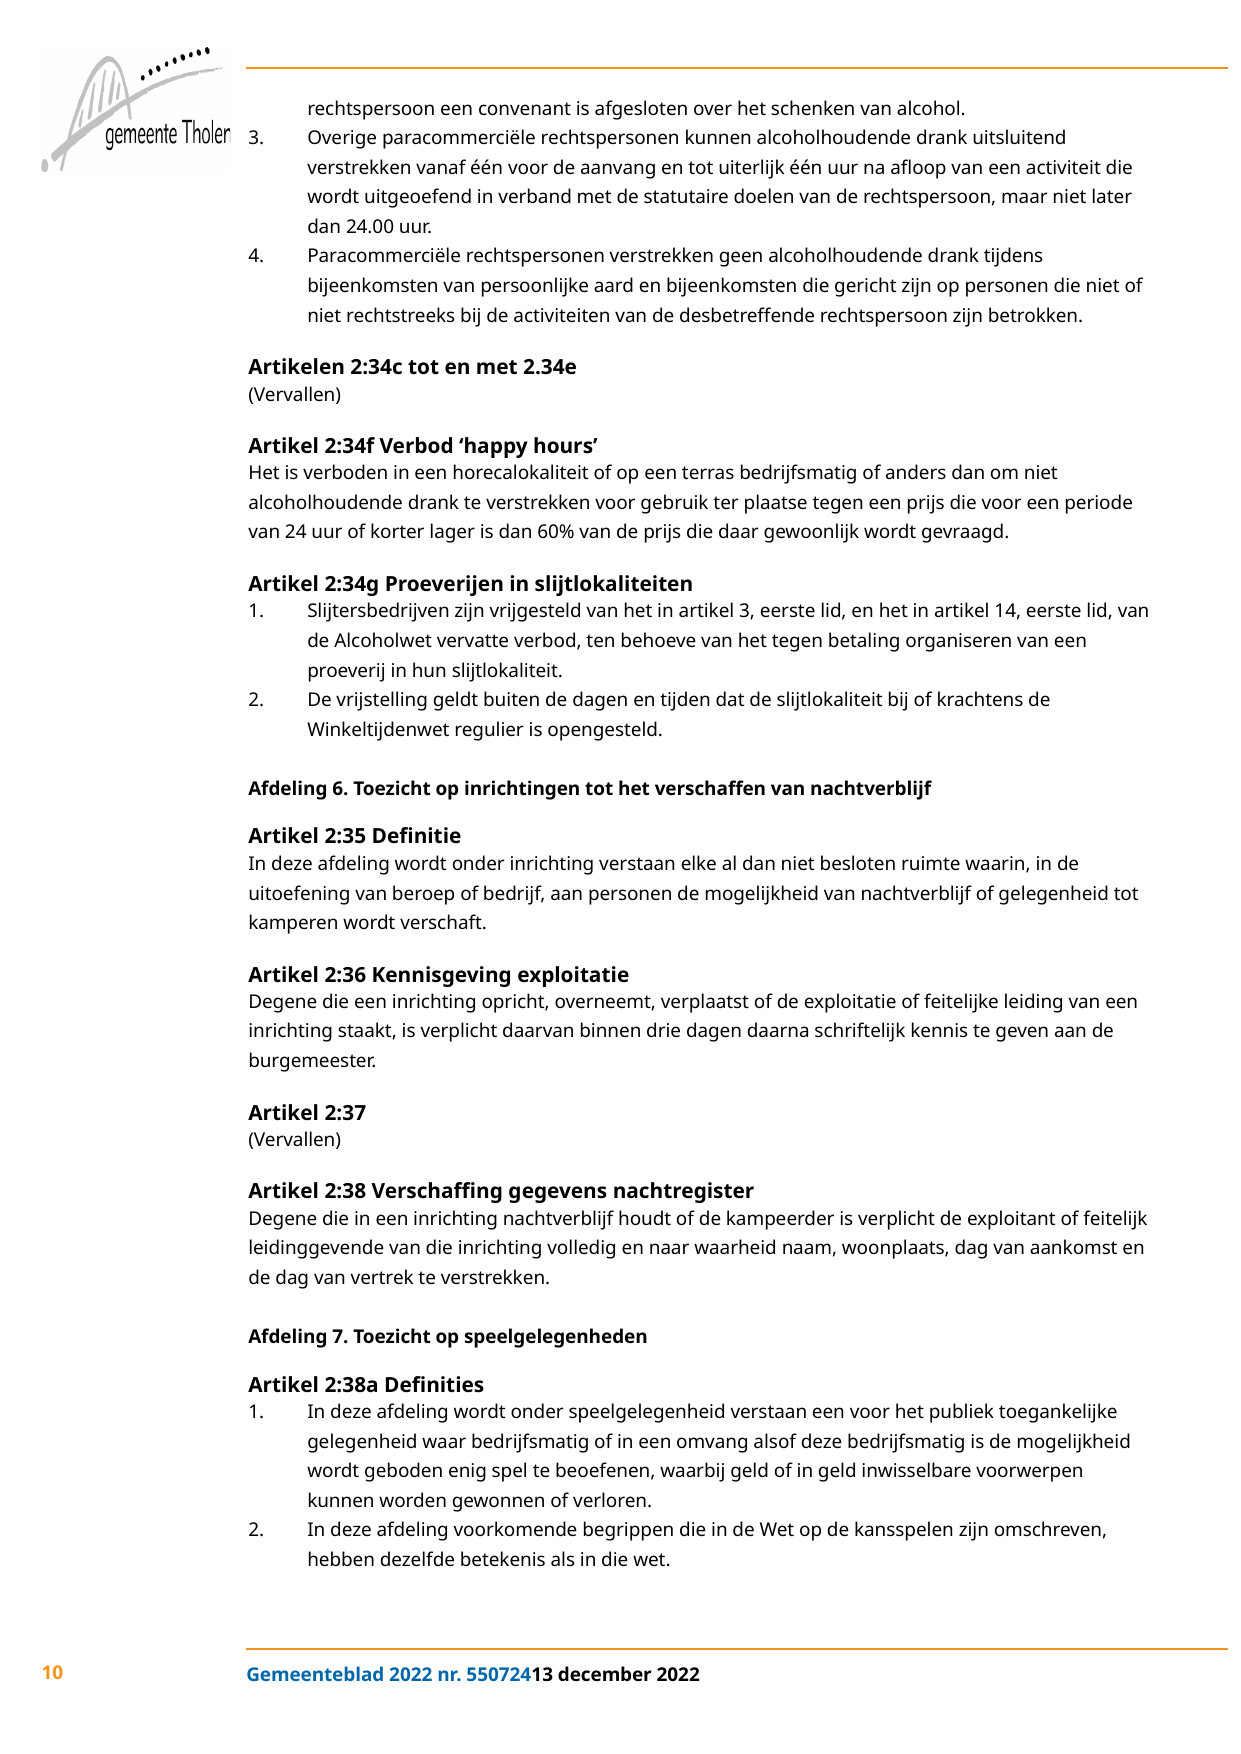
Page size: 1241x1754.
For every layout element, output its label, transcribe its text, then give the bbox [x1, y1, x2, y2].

list In deze afdeling wordt onder speelgelegenheid verstaan een voor het publiek toegankelijke gelegenheid waar bedrijfsmatig of in een omvang alsof deze bedrijfsmatig is de mogelijkheid wordt geboden enig spel te beoefenen, waarbij geld of in geld inwisselbare voorwerpen kunnen worden gewonnen of verloren. [248, 1398, 1152, 1513]
list In deze afdeling voorkomende begrippen die in de Wet op de kansspelen zijn omschreven, hebben dezelfde betekenis als in die wet. [248, 1517, 1152, 1572]
text Degene die een inrichting opricht, overneemt, verplaatst of de exploitatie of feitelijke leiding van een inrichting staakt, is verplicht daarvan binnen drie dagen daarna schriftelijk kennis te geven aan de burgemeester. [248, 988, 1152, 1073]
text Artikelen 2:34c tot en met 2.34e [248, 352, 1152, 381]
list rechtspersoon een convenant is afgesloten over het schenken van alcohol. [248, 95, 1152, 121]
text Artikel 2:34f Verbod ‘happy hours’ [248, 431, 1152, 459]
list Slijtersbedrijven zijn vrijgesteld van het in artikel 3, eerste lid, en het in artikel 14, eerste lid, van de Alcoholwet vervatte verbod, ten behoeve van het tegen betaling organiseren van een proeverij in hun slijtlokaliteit. [248, 598, 1152, 682]
list Paracommerciële rechtspersonen verstrekken geen alcoholhoudende drank tijdens bijeenkomsten van persoonlijke aard en bijeenkomsten die gericht zijn op personen die niet of niet rechtstreeks bij de activiteiten van de desbetreffende rechtspersoon zijn betrokken. [248, 243, 1152, 328]
text Afdeling 7. Toezicht op speelgelegenheden [248, 1323, 1152, 1349]
text Artikel 2:36 Kennisgeving exploitatie [248, 960, 1152, 988]
list Overige paracommerciële rechtspersonen kunnen alcoholhoudende drank uitsluitend verstrekken vanaf één voor de aanvang en tot uiterlijk één uur na afloop van een activiteit die wordt uitgeoefend in verband met de statutaire doelen van de rechtspersoon, maar niet later dan 24.00 uur. [248, 124, 1152, 239]
text In deze afdeling wordt onder inrichting verstaan elke al dan niet besloten ruimte waarin, in de uitoefening van beroep of bedrijf, aan personen de mogelijkheid van nachtverblijf of gelegenheid tot kamperen wordt verschaft. [248, 850, 1152, 935]
text Artikel 2:34g Proeverijen in slijtlokaliteiten [248, 569, 1152, 598]
text Het is verboden in een horecalokaliteit of op een terras bedrijfsmatig of anders dan om niet alcoholhoudende drank te verstrekken voor gebruik ter plaatse tegen een prijs die voor een periode van 24 uur of korter lager is dan 60% van de prijs die daar gewoonlijk wordt gevraagd. [248, 459, 1152, 544]
list De vrijstelling geldt buiten de dagen en tijden dat de slijtlokaliteit bij of krachtens de Winkeltijdenwet regulier is opengesteld. [248, 686, 1152, 742]
text Artikel 2:38a Definities [248, 1370, 1152, 1398]
text Artikel 2:38 Verschaffing gegevens nachtregister [248, 1177, 1152, 1205]
text Afdeling 6. Toezicht op inrichtingen tot het verschaffen van nachtverblijf [248, 775, 1152, 801]
text Degene die in een inrichting nachtverblijf houdt of de kampeerder is verplicht de exploitant of feitelijk leidinggevende van die inrichting volledig en naar waarheid naam, woonplaats, dag van aankomst en de dag van vertrek te verstrekken. [248, 1205, 1152, 1290]
text (Vervallen) [248, 381, 1152, 406]
text (Vervallen) [248, 1126, 1152, 1152]
picture [41, 47, 231, 172]
text Artikel 2:35 Definitie [248, 822, 1152, 850]
text Artikel 2:37 [248, 1098, 1152, 1126]
